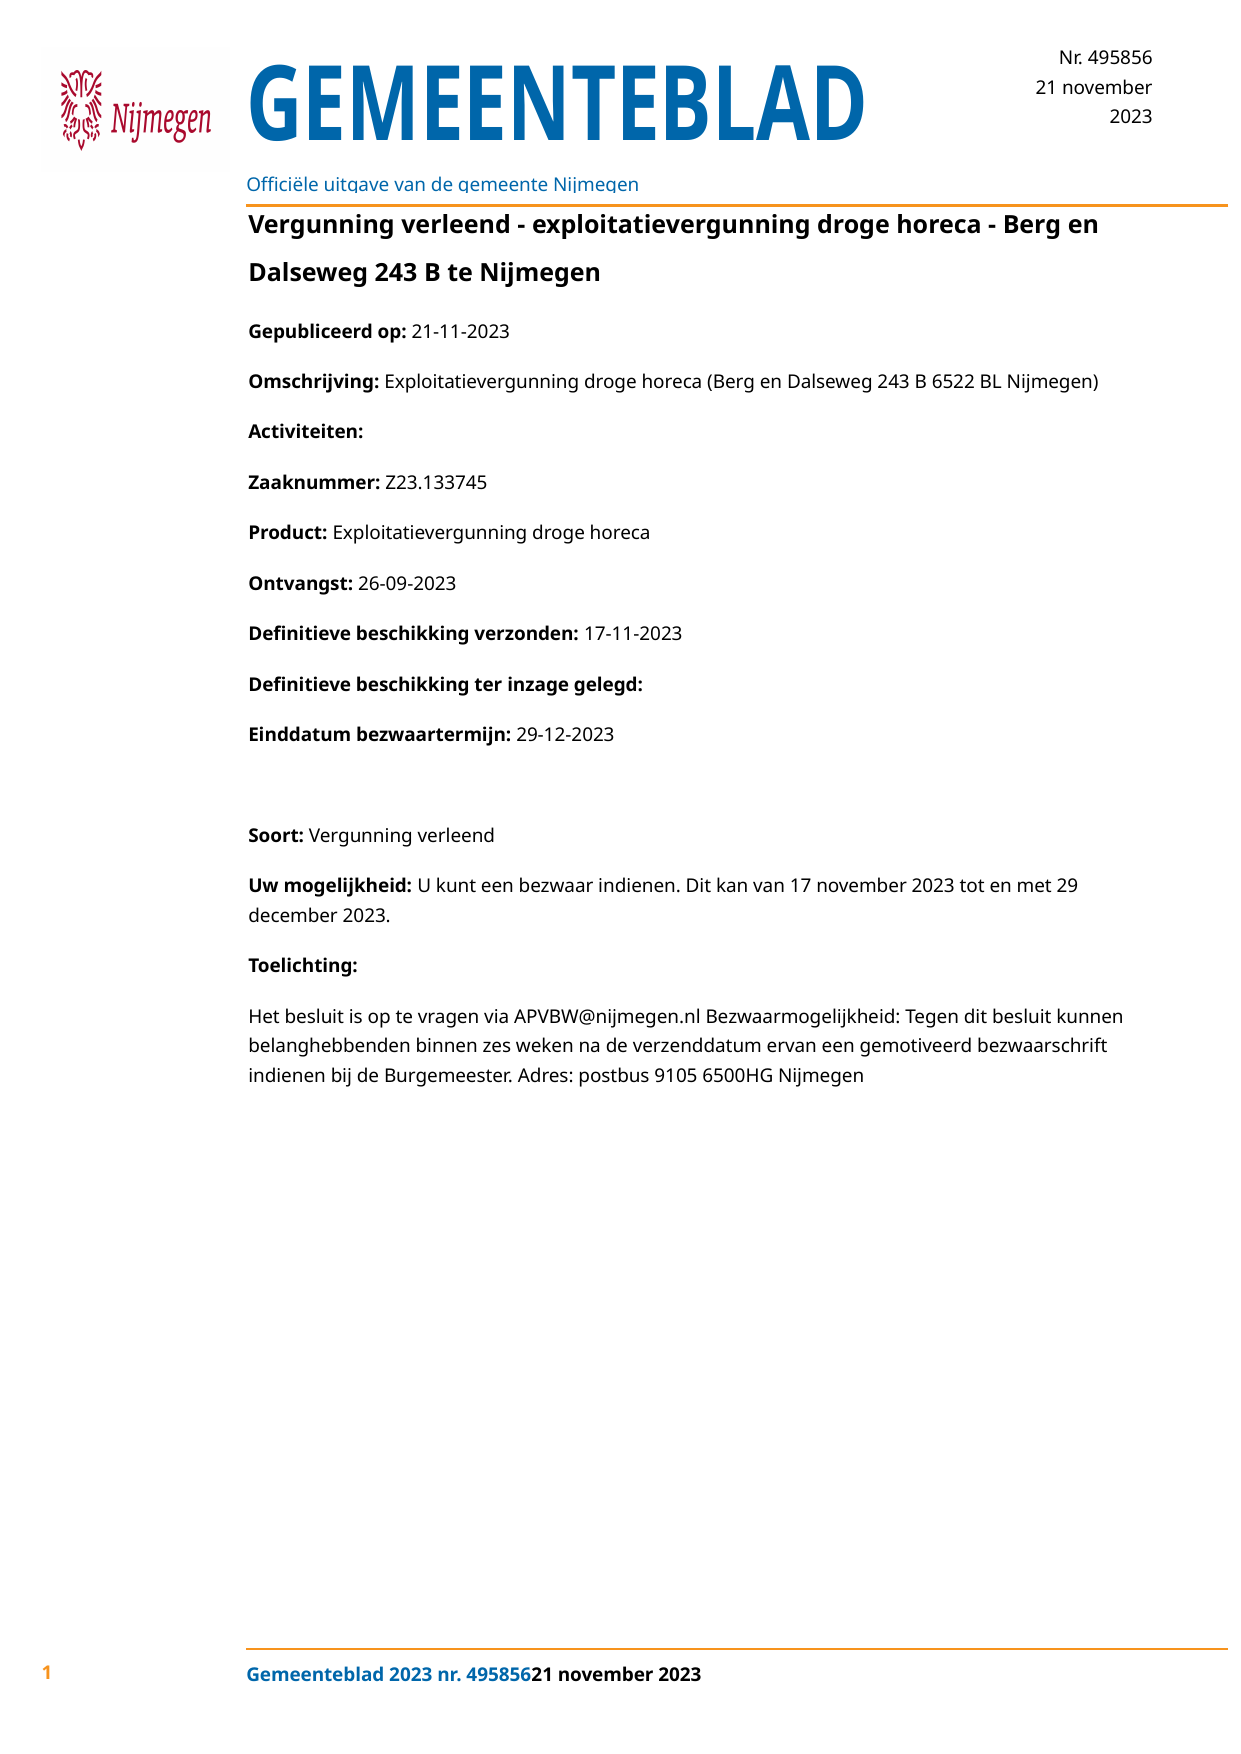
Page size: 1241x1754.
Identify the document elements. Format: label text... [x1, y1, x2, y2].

text Het besluit is op te vragen via APVBW@nijmegen.nl Bezwaarmogelijkheid: Tegen dit besluit kunnen belanghebbenden binnen zes weken na de verzenddatum ervan een gemotiveerd bezwaarschrift indienen bij de Burgemeester. Adres: postbus 9105 6500HG Nijmegen [248, 1003, 1152, 1088]
text Definitieve beschikking verzonden: 17-11-2023 [248, 620, 1152, 646]
text Uw mogelijkheid: U kunt een bezwaar indienen. Dit kan van 17 november 2023 tot en met 29 december 2023. [248, 872, 1152, 928]
text Product: Exploitatievergunning droge horeca [248, 519, 1152, 545]
text Toelichting: [248, 952, 1152, 978]
text Soort: Vergunning verleend [248, 822, 1152, 848]
text Activiteiten: [248, 419, 1152, 444]
text Zaaknummer: Z23.133745 [248, 469, 1152, 495]
text Vergunning verleend - exploitatievergunning droge horeca - Berg en Dalseweg 243 B te Nijmegen [248, 207, 1152, 288]
text Ontvangst: 26-09-2023 [248, 570, 1152, 596]
picture [41, 47, 231, 172]
text Definitieve beschikking ter inzage gelegd: [248, 671, 1152, 697]
text Omschrijving: Exploitatievergunning droge horeca (Berg en Dalseweg 243 B 6522 BL Nijmegen) [248, 368, 1152, 394]
text Einddatum bezwaartermijn: 29-12-2023 [248, 721, 1152, 747]
text Gepubliceerd op: 21-11-2023 [248, 318, 1152, 344]
